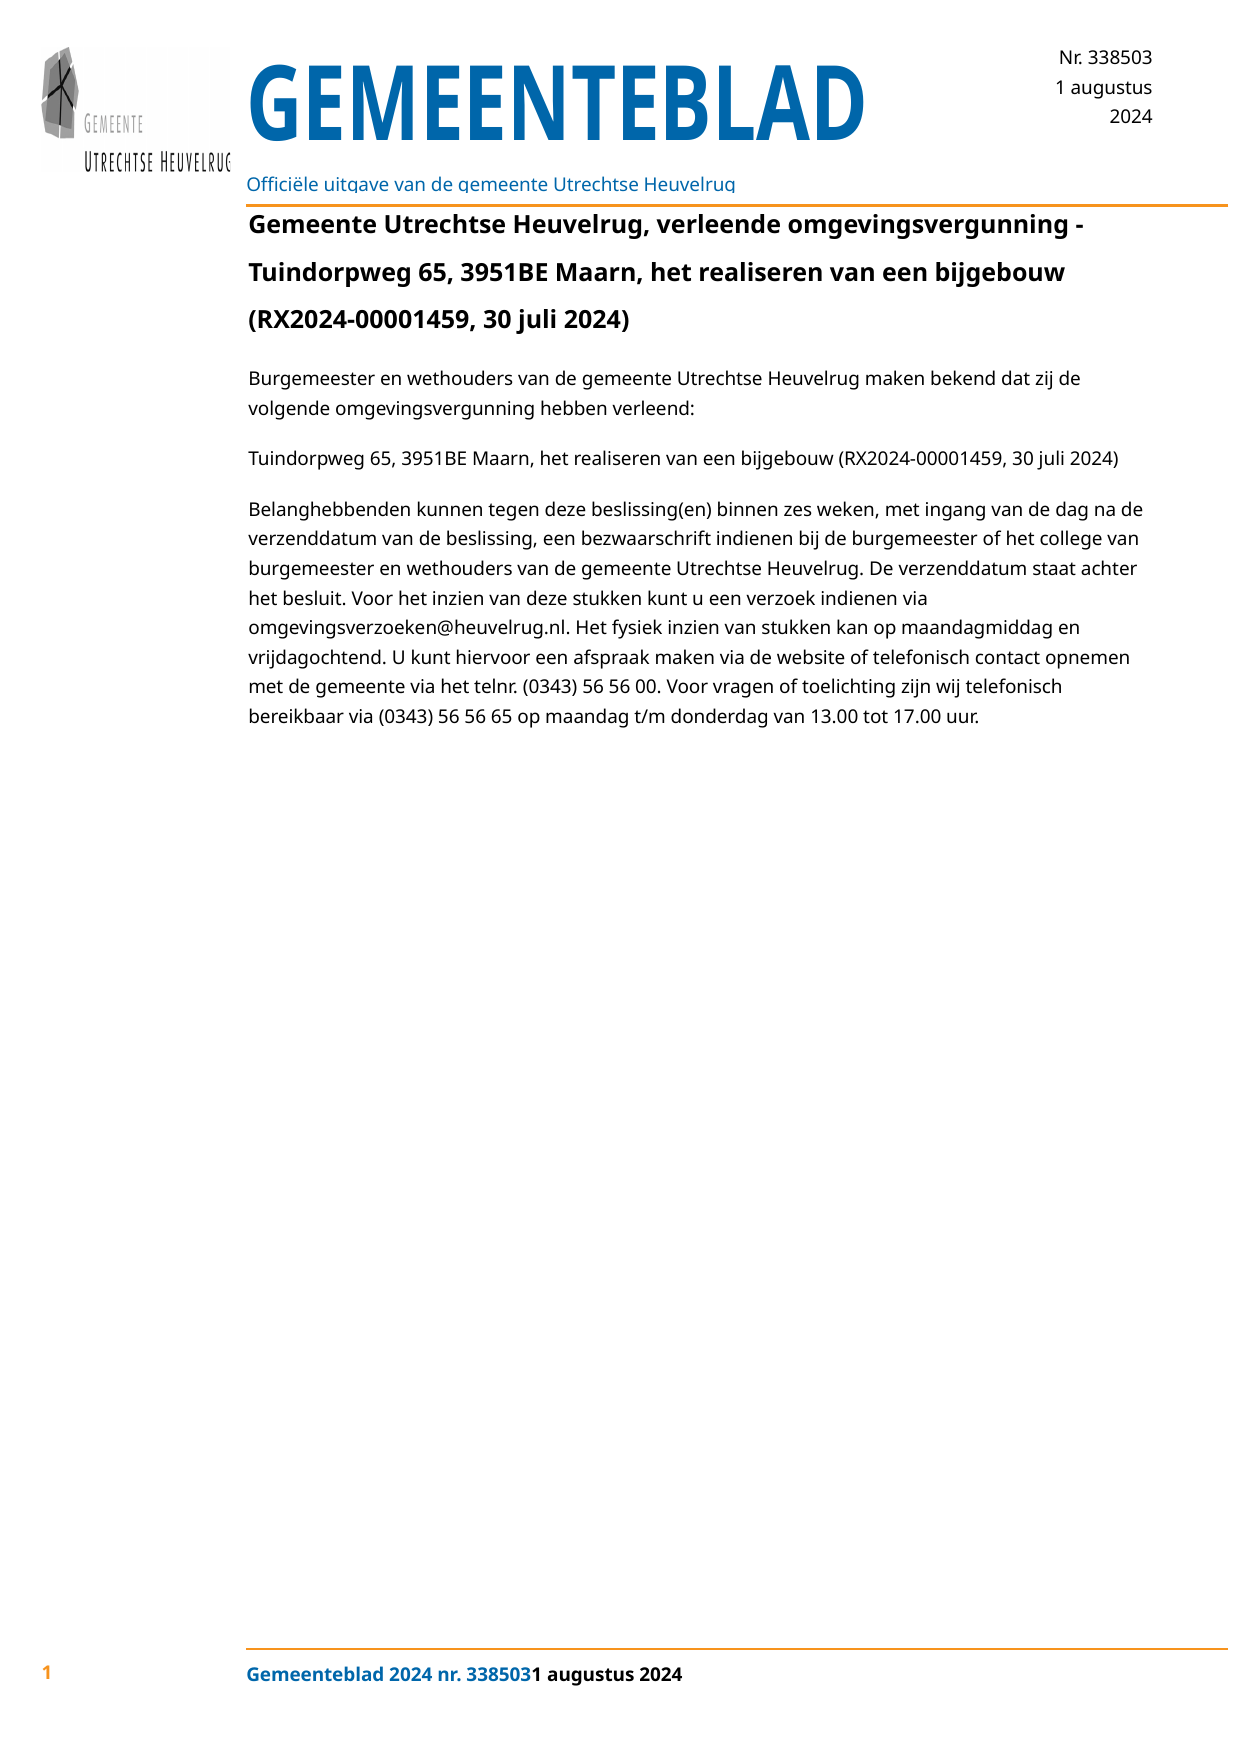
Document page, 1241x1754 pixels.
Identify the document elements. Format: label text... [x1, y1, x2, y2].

picture [41, 47, 231, 172]
text Tuindorpweg 65, 3951BE Maarn, het realiseren van een bijgebouw (RX2024-00001459, 30 juli 2024) [248, 446, 1152, 471]
text Belanghebbenden kunnen tegen deze beslissing(en) binnen zes weken, met ingang van de dag na de verzenddatum van de beslissing, een bezwaarschrift indienen bij de burgemeester of het college van burgemeester en wethouders van de gemeente Utrechtse Heuvelrug. De verzenddatum staat achter het besluit. Voor het inzien van deze stukken kunt u een verzoek indienen via omgevingsverzoeken@heuvelrug.nl. Het fysiek inzien van stukken kan op maandagmiddag en vrijdagochtend. U kunt hiervoor een afspraak maken via de website of telefonisch contact opnemen met de gemeente via het telnr. (0343) 56 56 00. Voor vragen of toelichting zijn wij telefonisch bereikbaar via (0343) 56 56 65 op maandag t/m donderdag van 13.00 tot 17.00 uur. [248, 496, 1152, 729]
text Burgemeester en wethouders van de gemeente Utrechtse Heuvelrug maken bekend dat zij de volgende omgevingsvergunning hebben verleend: [248, 366, 1152, 421]
text Gemeente Utrechtse Heuvelrug, verleende omgevingsvergunning - Tuindorpweg 65, 3951BE Maarn, het realiseren van een bijgebouw (RX2024-00001459, 30 juli 2024) [248, 207, 1152, 336]
